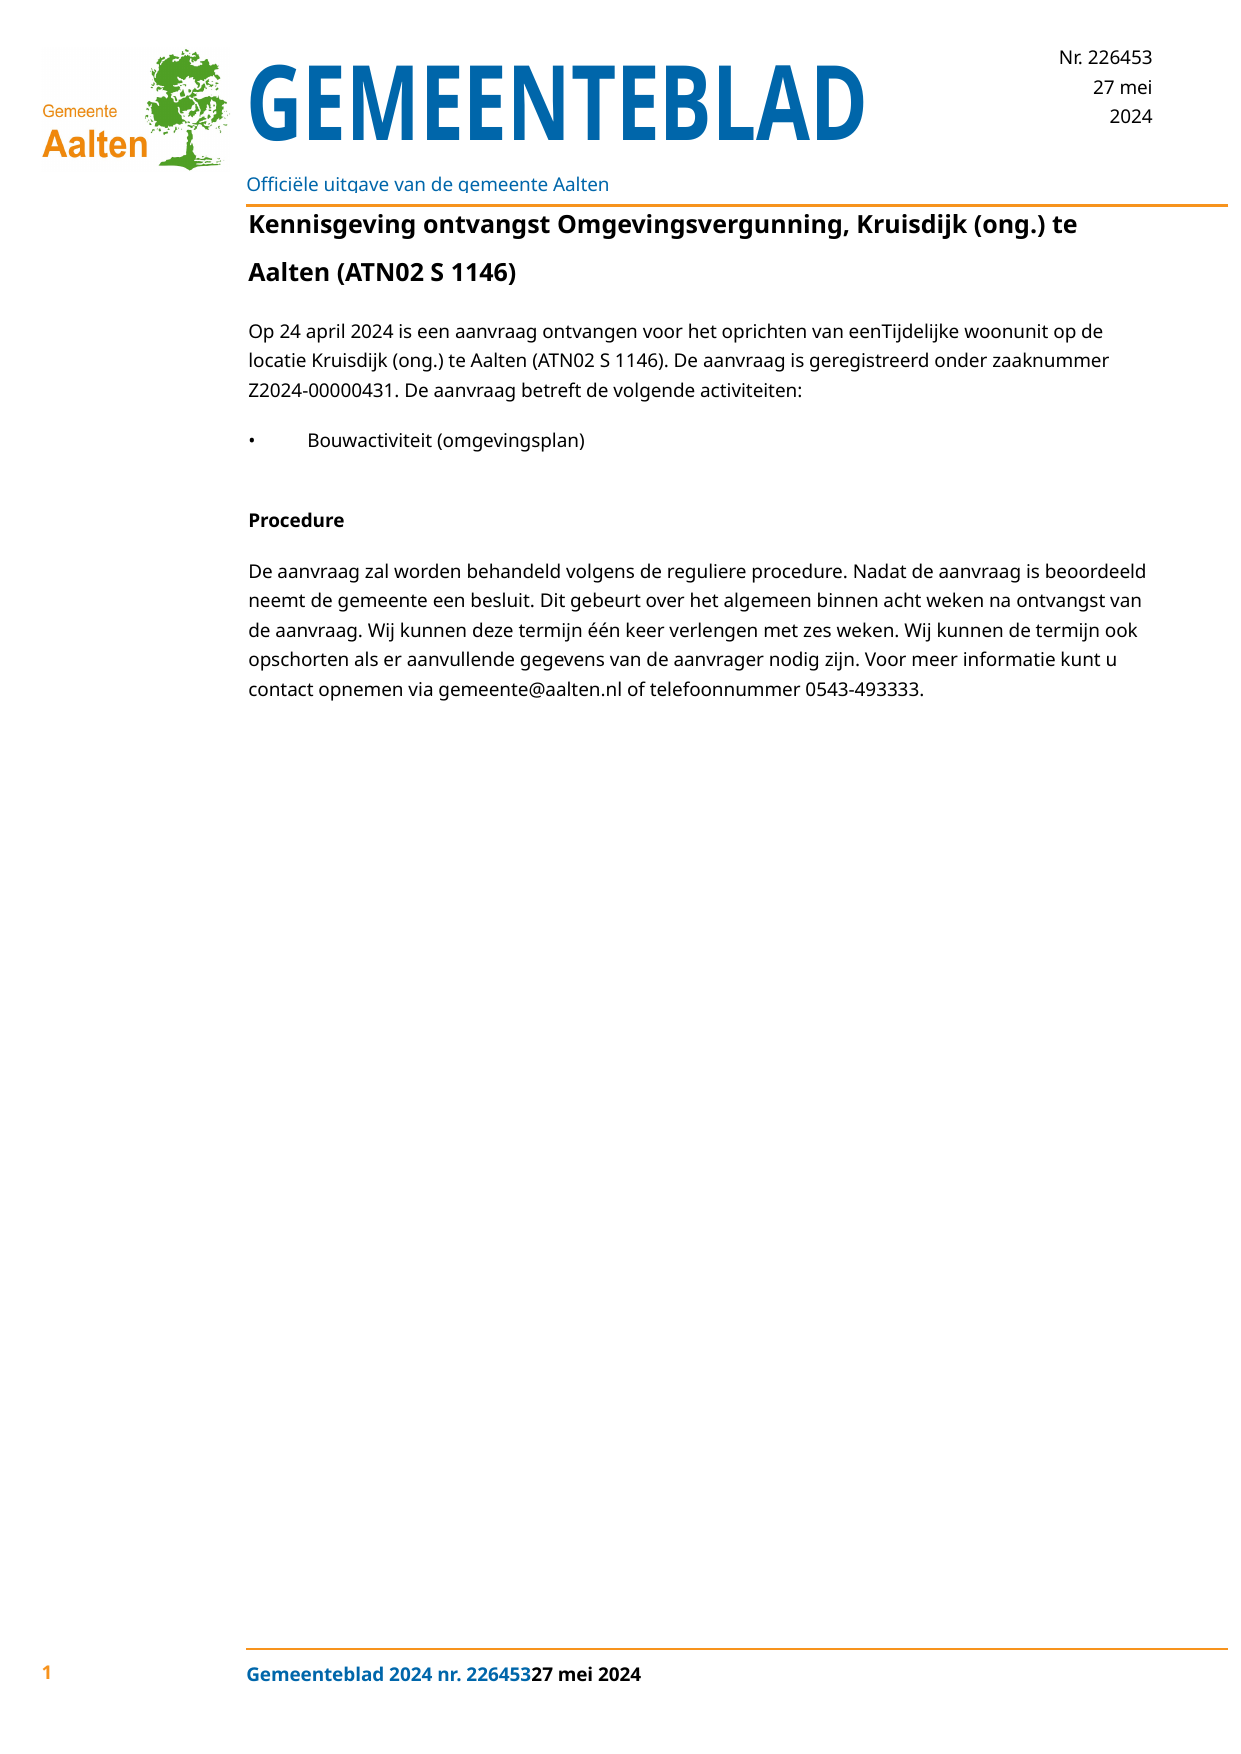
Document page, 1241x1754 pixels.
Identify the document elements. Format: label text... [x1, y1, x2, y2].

text De aanvraag zal worden behandeld volgens de reguliere procedure. Nadat de aanvraag is beoordeeld neemt de gemeente een besluit. Dit gebeurt over het algemeen binnen acht weken na ontvangst van de aanvraag. Wij kunnen deze termijn één keer verlengen met zes weken. Wij kunnen de termijn ook opschorten als er aanvullende gegevens van de aanvrager nodig zijn. Voor meer informatie kunt u contact opnemen via gemeente@aalten.nl of telefoonnummer 0543-493333. [248, 558, 1152, 702]
text Kennisgeving ontvangst Omgevingsvergunning, Kruisdijk (ong.) te Aalten (ATN02 S 1146) [248, 207, 1152, 288]
picture [41, 47, 231, 172]
list Bouwactiviteit (omgevingsplan) [248, 427, 1152, 453]
text Op 24 april 2024 is een aanvraag ontvangen voor het oprichten van eenTijdelijke woonunit op de locatie Kruisdijk (ong.) te Aalten (ATN02 S 1146). De aanvraag is geregistreerd onder zaaknummer Z2024-00000431. De aanvraag betreft de volgende activiteiten: [248, 318, 1152, 403]
text Procedure [248, 507, 1152, 533]
